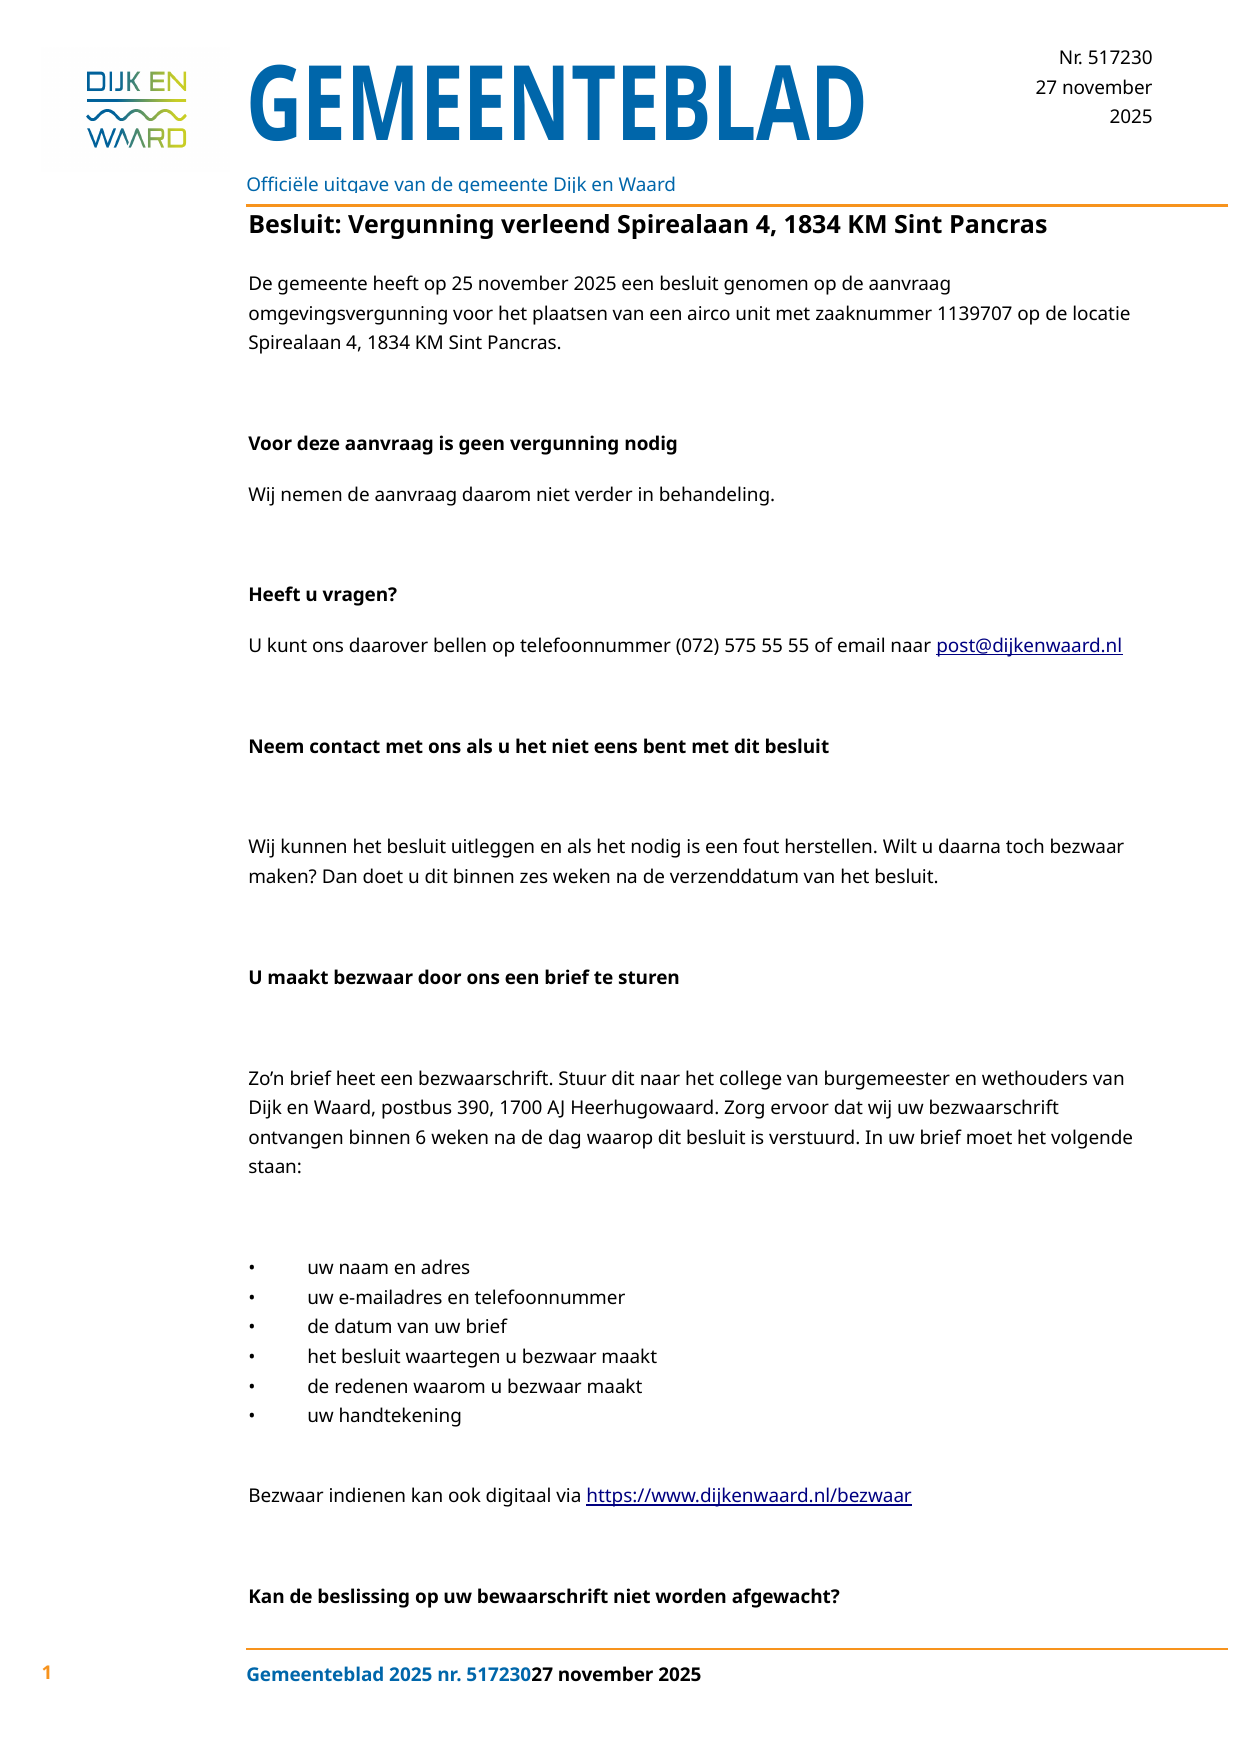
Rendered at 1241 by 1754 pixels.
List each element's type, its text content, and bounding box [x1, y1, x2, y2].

text Wij kunnen het besluit uitleggen en als het nodig is een fout herstellen. Wilt u daarna toch bezwaar maken? Dan doet u dit binnen zes weken na de verzenddatum van het besluit. [248, 834, 1152, 889]
text Voor deze aanvraag is geen vergunning nodig [248, 430, 1152, 456]
list het besluit waartegen u bezwaar maakt [248, 1343, 1152, 1369]
text Neem contact met ons als u het niet eens bent met dit besluit [248, 733, 1152, 758]
picture [41, 47, 231, 172]
list de datum van uw brief [248, 1314, 1152, 1339]
text Zo’n brief heet een bezwaarschrift. Stuur dit naar het college van burgemeester en wethouders van Dijk en Waard, postbus 390, 1700 AJ Heerhugowaard. Zorg ervoor dat wij uw bezwaarschrift ontvangen binnen 6 weken na de dag waarop dit besluit is verstuurd. In uw brief moet het volgende staan: [248, 1065, 1152, 1179]
text Kan de beslissing op uw bewaarschrift niet worden afgewacht? [248, 1583, 1152, 1609]
text Bezwaar indienen kan ook digitaal via https://www.dijkenwaard.nl/bezwaar [248, 1482, 1152, 1508]
text U kunt ons daarover bellen op telefoonnummer (072) 575 55 55 of email naar post@dijkenwaard.nl [248, 632, 1152, 658]
text De gemeente heeft op 25 november 2025 een besluit genomen op de aanvraag omgevingsvergunning voor het plaatsen van een airco unit met zaaknummer 1139707 op de locatie Spirealaan 4, 1834 KM Sint Pancras. [248, 270, 1152, 355]
list uw handtekening [248, 1402, 1152, 1428]
list uw naam en adres [248, 1254, 1152, 1280]
list de redenen waarom u bezwaar maakt [248, 1373, 1152, 1398]
text Heeft u vragen? [248, 582, 1152, 607]
list uw e-mailadres en telefoonnummer [248, 1284, 1152, 1310]
text Besluit: Vergunning verleend Spirealaan 4, 1834 KM Sint Pancras [248, 207, 1152, 241]
text U maakt bezwaar door ons een brief te sturen [248, 964, 1152, 990]
text Wij nemen de aanvraag daarom niet verder in behandeling. [248, 481, 1152, 506]
